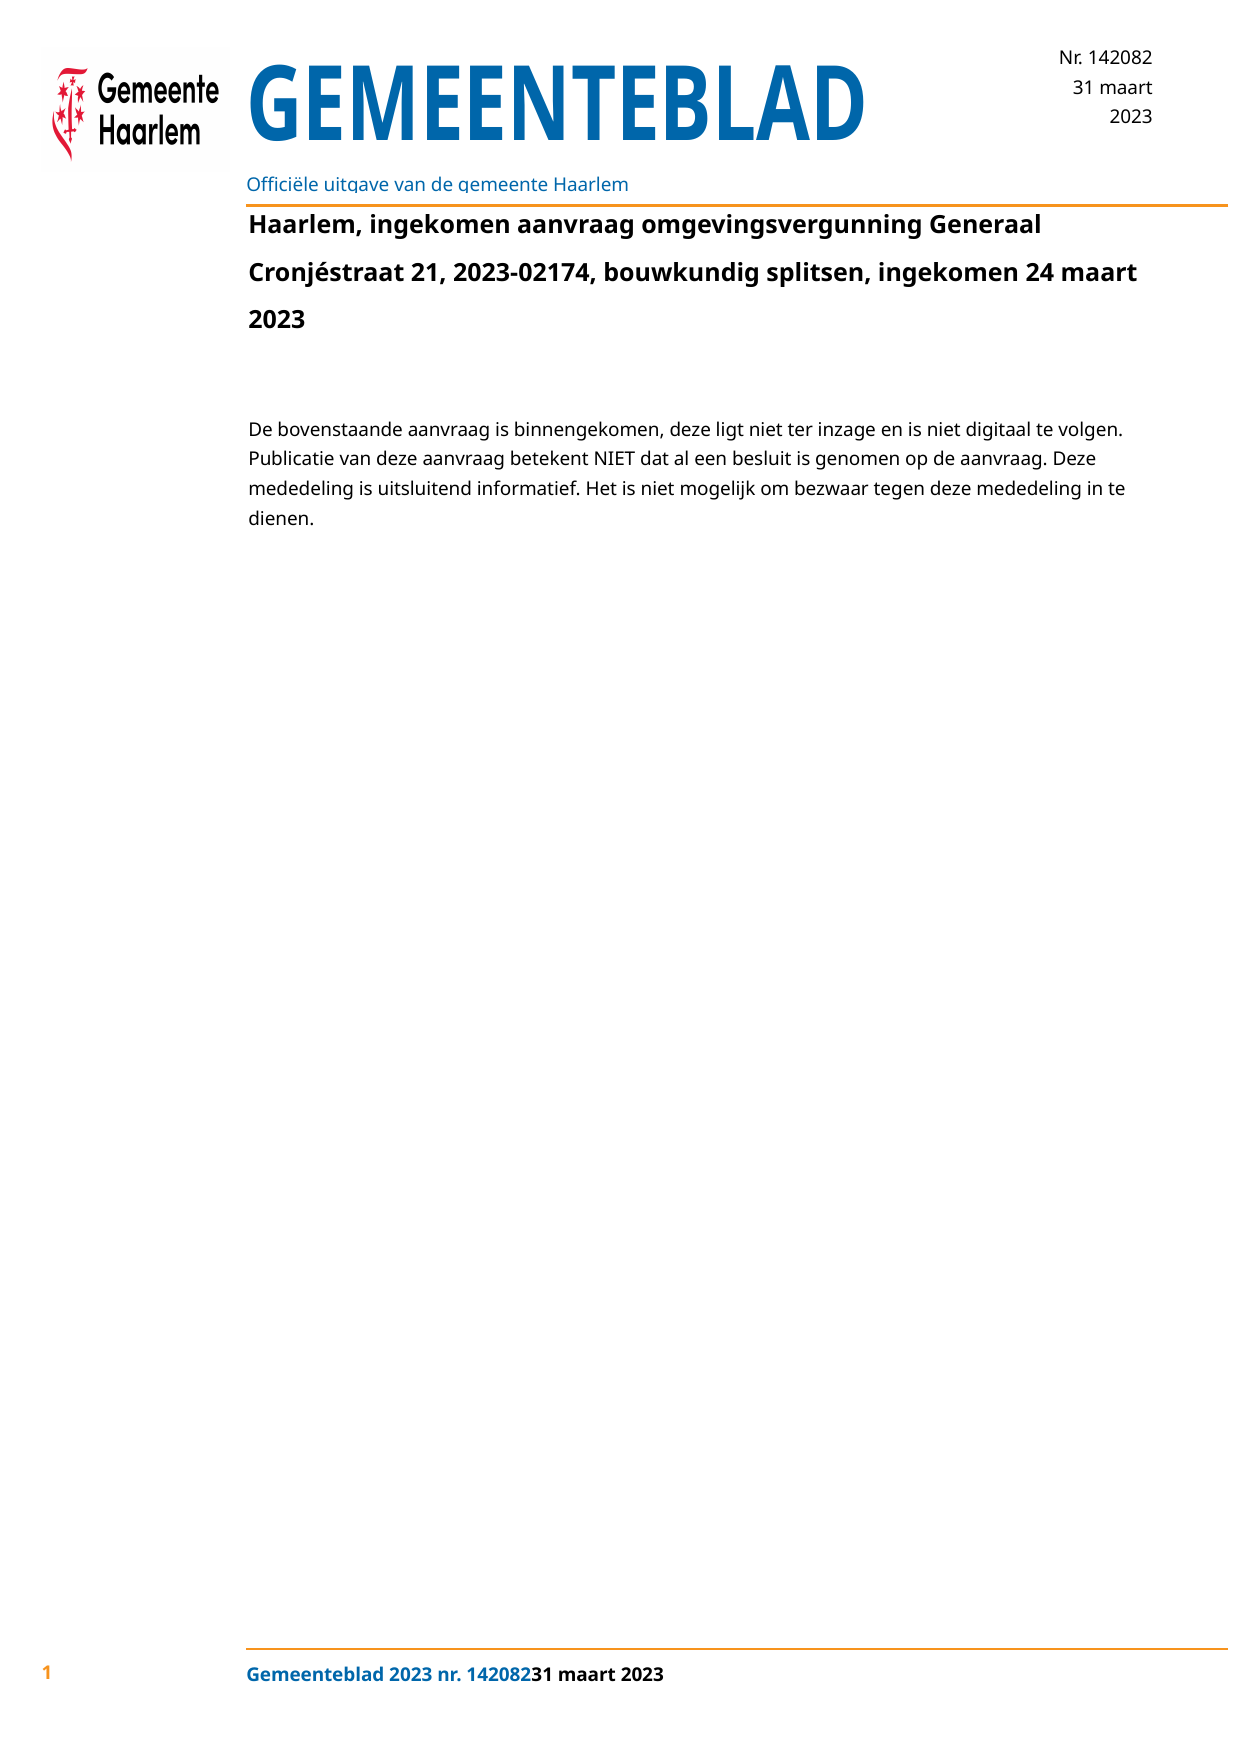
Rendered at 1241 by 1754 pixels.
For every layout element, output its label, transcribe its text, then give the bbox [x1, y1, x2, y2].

text Haarlem, ingekomen aanvraag omgevingsvergunning Generaal Cronjéstraat 21, 2023-02174, bouwkundig splitsen, ingekomen 24 maart 2023 [248, 207, 1152, 336]
text De bovenstaande aanvraag is binnengekomen, deze ligt niet ter inzage en is niet digitaal te volgen. Publicatie van deze aanvraag betekent NIET dat al een besluit is genomen op de aanvraag. Deze mededeling is uitsluitend informatief. Het is niet mogelijk om bezwaar tegen deze mededeling in te dienen. [248, 416, 1152, 530]
picture [41, 47, 231, 172]
